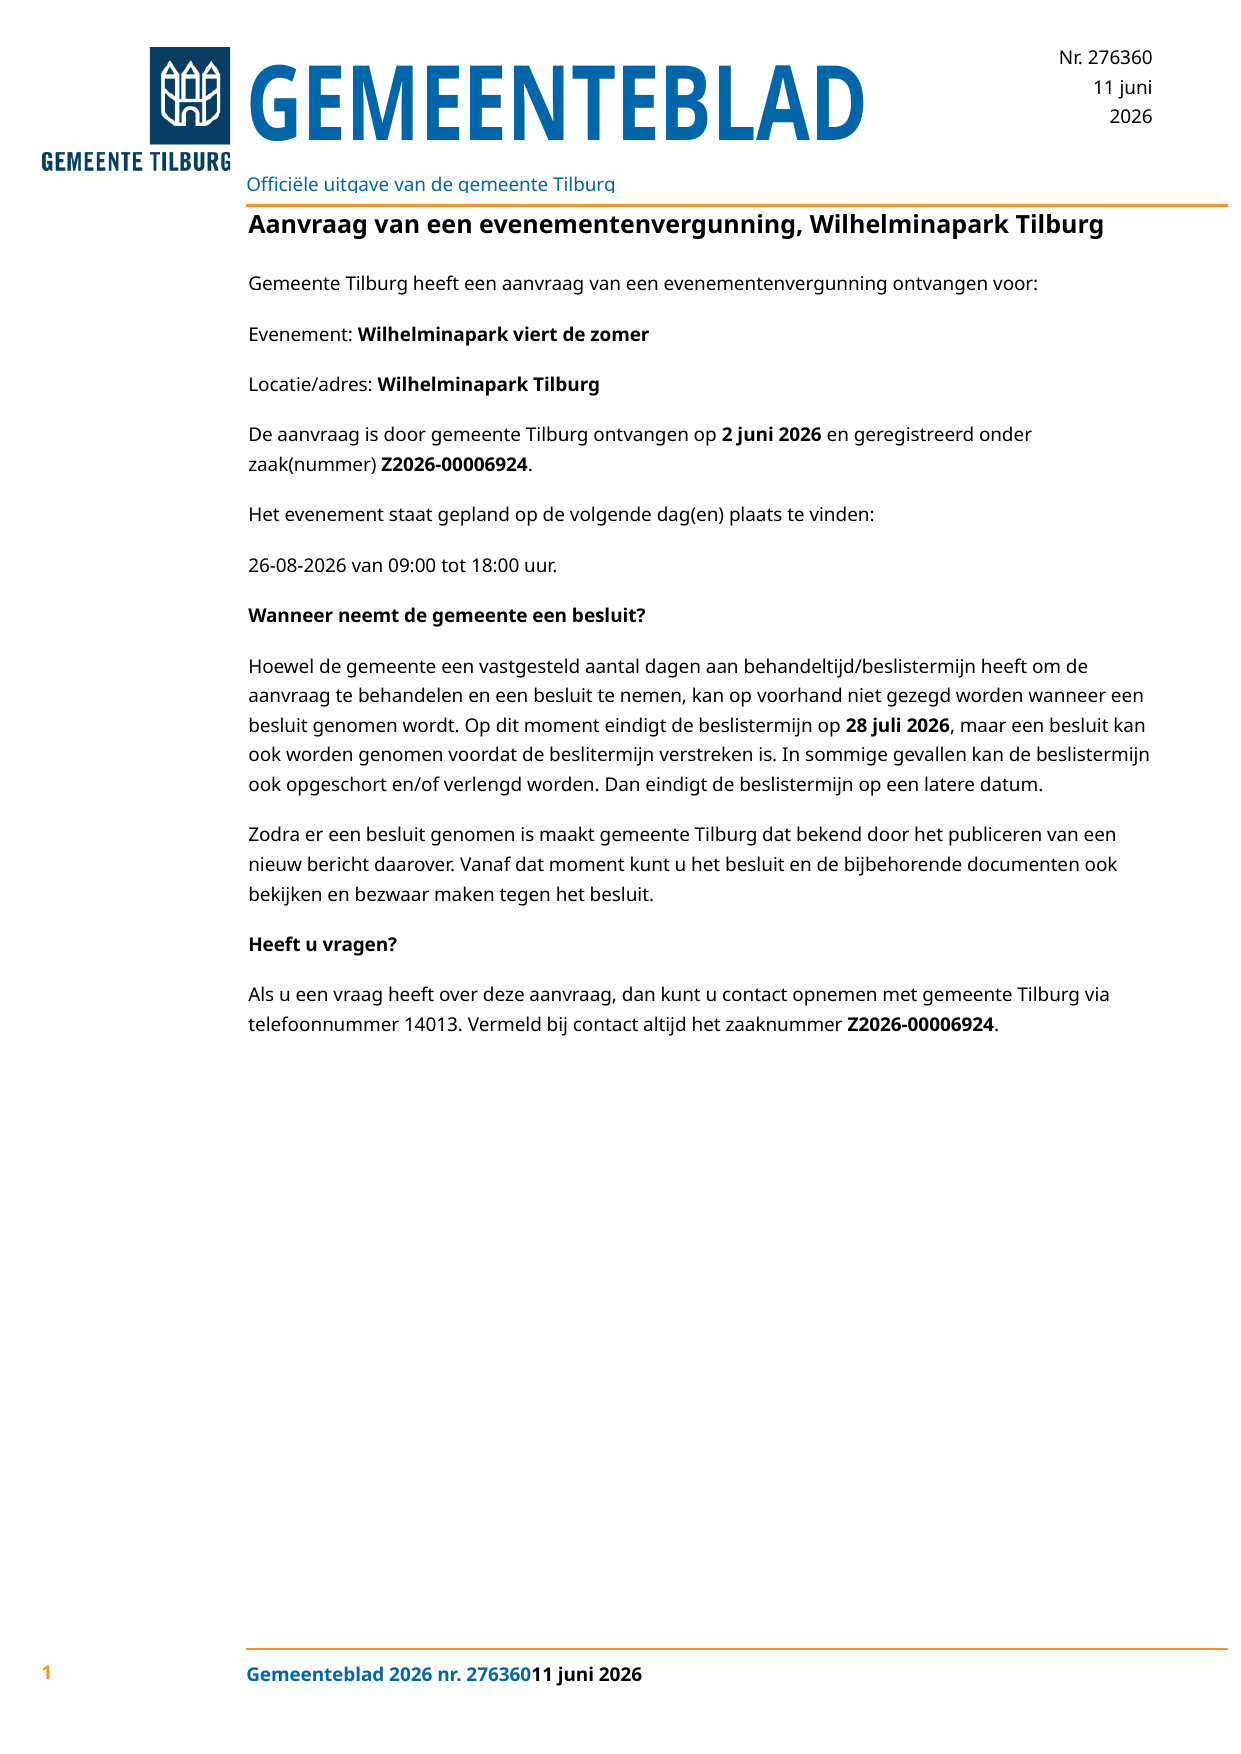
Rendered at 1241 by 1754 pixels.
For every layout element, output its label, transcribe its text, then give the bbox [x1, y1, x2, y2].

text De aanvraag is door gemeente Tilburg ontvangen op 2 juni 2026 en geregistreerd onder zaak(nummer) Z2026-00006924. [248, 422, 1152, 477]
text Wanneer neemt de gemeente een besluit? [248, 602, 1152, 628]
text Gemeente Tilburg heeft een aanvraag van een evenementenvergunning ontvangen voor: [248, 270, 1152, 296]
text Het evenement staat gepland op de volgende dag(en) plaats te vinden: [248, 502, 1152, 527]
text Aanvraag van een evenementenvergunning, Wilhelminapark Tilburg [248, 207, 1152, 241]
text Evenement: Wilhelminapark viert de zomer [248, 321, 1152, 346]
text Locatie/adres: Wilhelminapark Tilburg [248, 371, 1152, 397]
text Als u een vraag heeft over deze aanvraag, dan kunt u contact opnemen met gemeente Tilburg via telefoonnummer 14013. Vermeld bij contact altijd het zaaknummer Z2026-00006924. [248, 982, 1152, 1037]
text Zodra er een besluit genomen is maakt gemeente Tilburg dat bekend door het publiceren van een nieuw bericht daarover. Vanaf dat moment kunt u het besluit en de bijbehorende documenten ook bekijken en bezwaar maken tegen het besluit. [248, 822, 1152, 906]
picture [41, 47, 231, 172]
text 26-08-2026 van 09:00 tot 18:00 uur. [248, 552, 1152, 578]
text Hoewel de gemeente een vastgesteld aantal dagen aan behandeltijd/beslistermijn heeft om de aanvraag te behandelen en een besluit te nemen, kan op voorhand niet gezegd worden wanneer een besluit genomen wordt. Op dit moment eindigt de beslistermijn op 28 juli 2026, maar een besluit kan ook worden genomen voordat de beslitermijn verstreken is. In sommige gevallen kan de beslistermijn ook opgeschort en/of verlengd worden. Dan eindigt de beslistermijn op een latere datum. [248, 653, 1152, 797]
text Heeft u vragen? [248, 931, 1152, 957]
